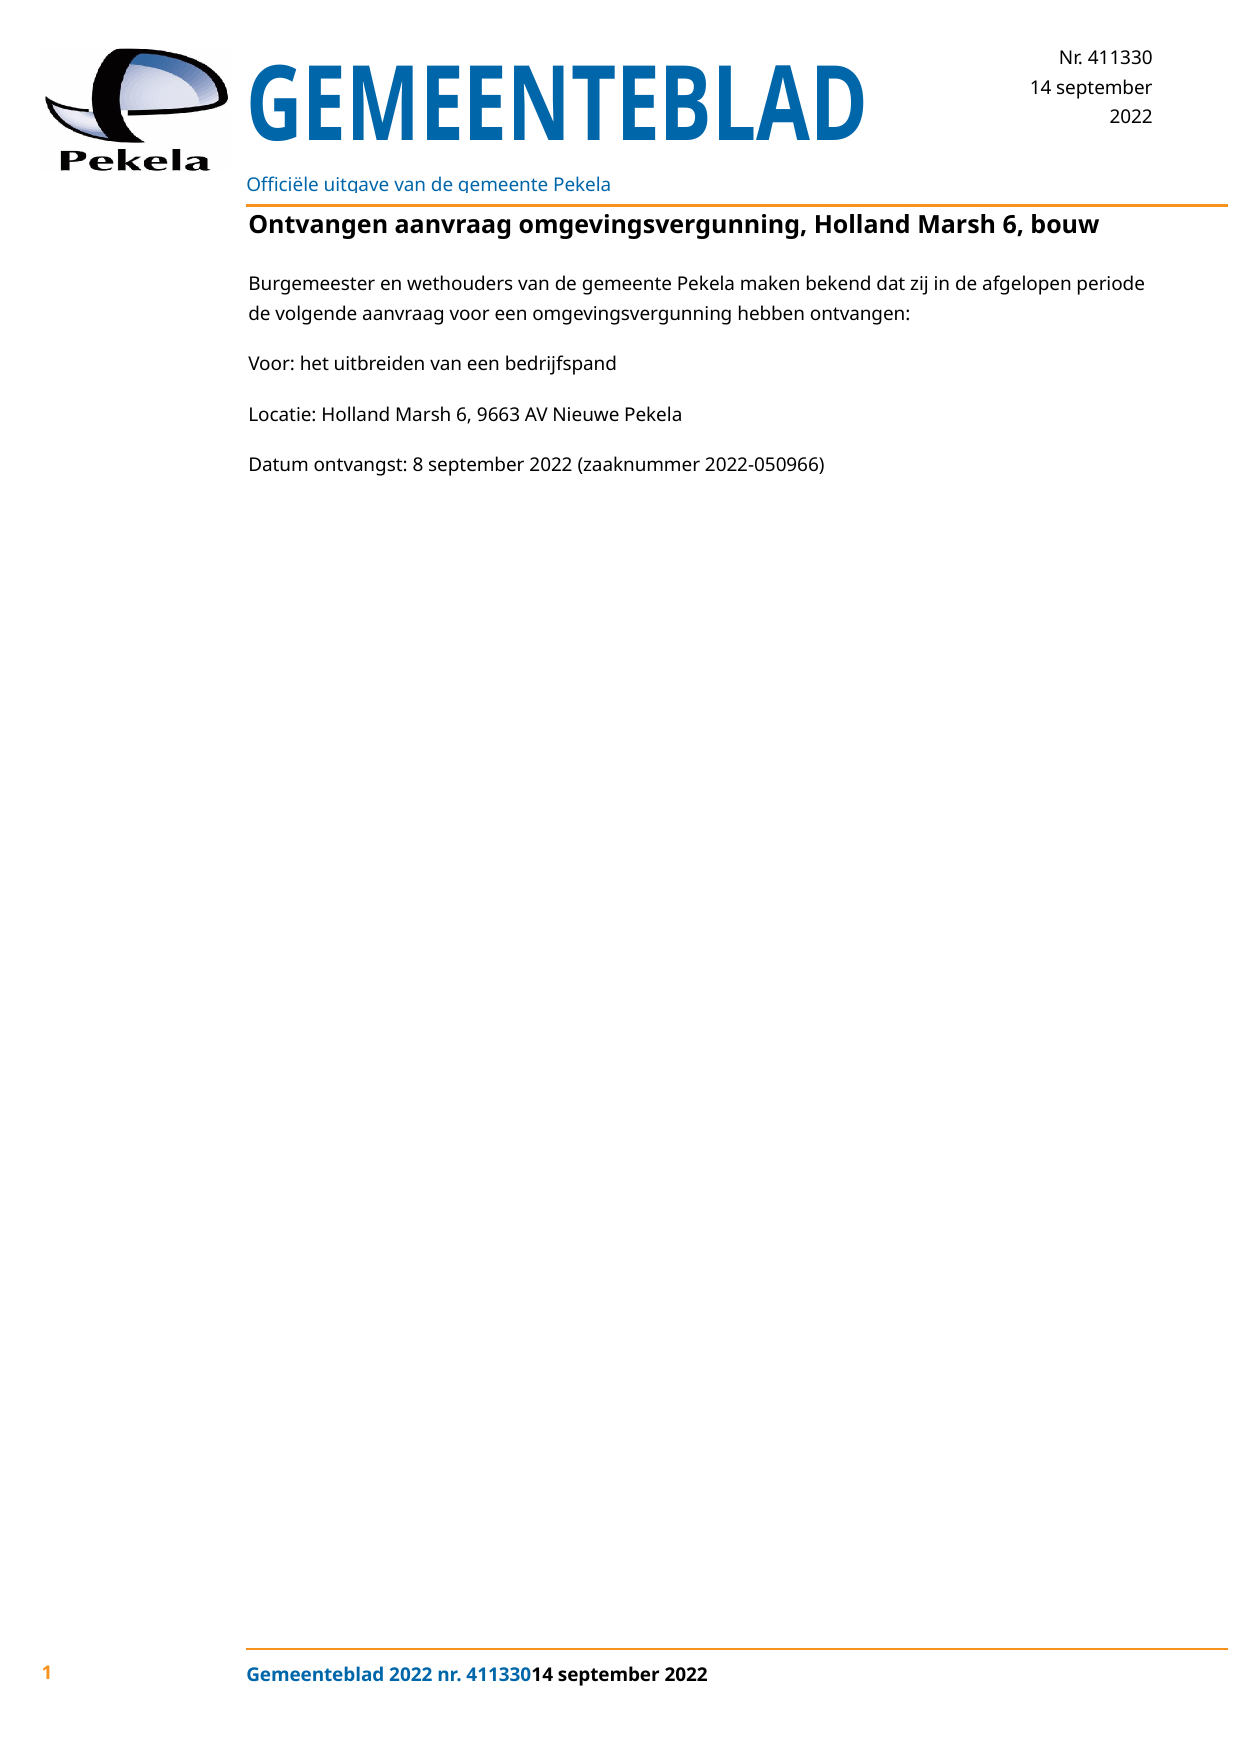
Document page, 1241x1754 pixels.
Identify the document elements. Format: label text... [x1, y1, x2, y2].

picture [41, 47, 231, 172]
text Locatie: Holland Marsh 6, 9663 AV Nieuwe Pekela [248, 401, 1152, 426]
text Ontvangen aanvraag omgevingsvergunning, Holland Marsh 6, bouw [248, 207, 1152, 241]
text Voor: het uitbreiden van een bedrijfspand [248, 350, 1152, 376]
text Burgemeester en wethouders van de gemeente Pekela maken bekend dat zij in de afgelopen periode de volgende aanvraag voor een omgevingsvergunning hebben ontvangen: [248, 270, 1152, 326]
text Datum ontvangst: 8 september 2022 (zaaknummer 2022-050966) [248, 451, 1152, 477]
